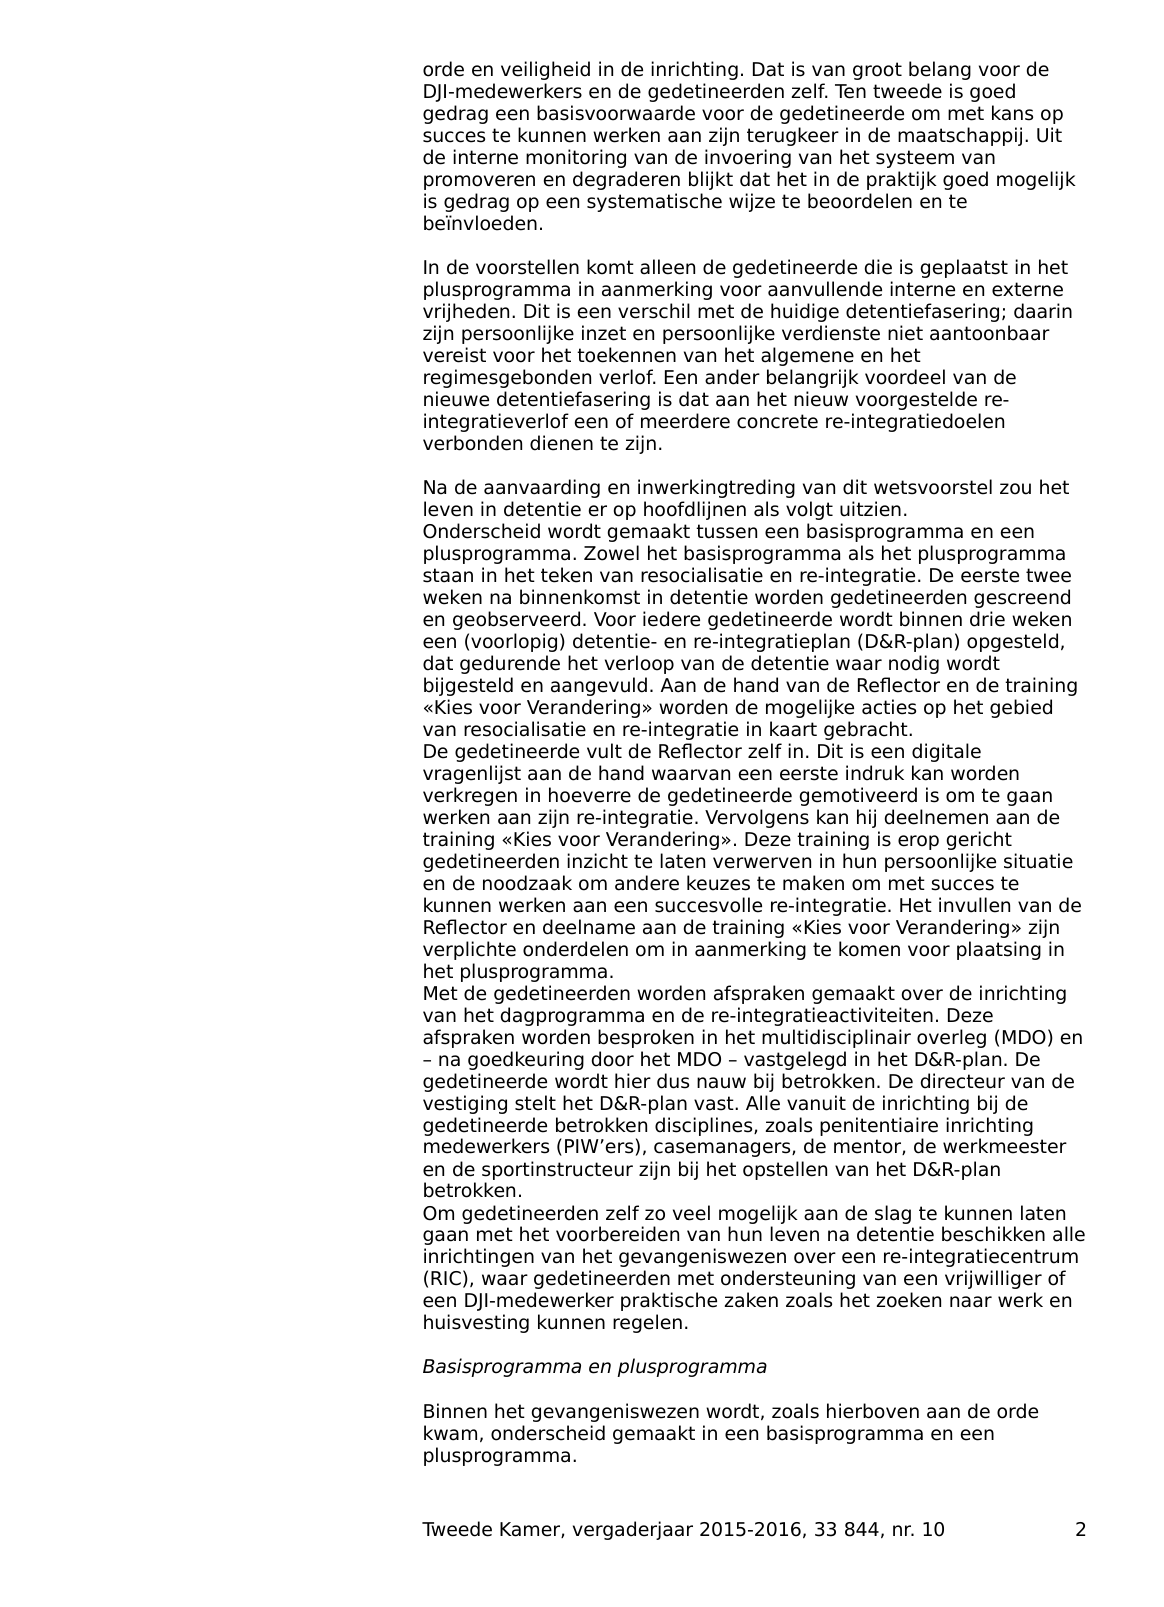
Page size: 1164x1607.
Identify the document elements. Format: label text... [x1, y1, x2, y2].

text In de voorstellen komt alleen de gedetineerde die is geplaatst in het plusprogramma in aanmerking voor aanvullende interne en externe vrijheden. Dit is een verschil met de huidige detentiefasering; daarin zijn persoonlijke inzet en persoonlijke verdienste niet aantoonbaar vereist voor het toekennen van het algemene en het regimesgebonden verlof. Een ander belangrijk voordeel van de nieuwe detentiefasering is dat aan het nieuw voorgestelde re-integratieverlof een of meerdere concrete re-integratiedoelen verbonden dienen te zijn. [422, 257, 1087, 455]
text Binnen het gevangeniswezen wordt, zoals hierboven aan de orde kwam, onderscheid gemaakt in een basisprogramma en een plusprogramma. [422, 1401, 1087, 1467]
text Na de aanvaarding en inwerkingtreding van dit wetsvoorstel zou het leven in detentie er op hoofdlijnen als volgt uitzien. [422, 477, 1087, 521]
text Onderscheid wordt gemaakt tussen een basisprogramma en een plusprogramma. Zowel het basisprogramma als het plusprogramma staan in het teken van resocialisatie en re-integratie. De eerste twee weken na binnenkomst in detentie worden gedetineerden gescreend en geobserveerd. Voor iedere gedetineerde wordt binnen drie weken een (voorlopig) detentie- en re-integratieplan (D&R-plan) opgesteld, dat gedurende het verloop van de detentie waar nodig wordt bijgesteld en aangevuld. Aan de hand van de Reflector en de training «Kies voor Verandering» worden de mogelijke acties op het gebied van resocialisatie en re-integratie in kaart gebracht. [422, 521, 1087, 741]
subtitle Basisprogramma en plusprogramma [422, 1356, 1087, 1378]
text Om gedetineerden zelf zo veel mogelijk aan de slag te kunnen laten gaan met het voorbereiden van hun leven na detentie beschikken alle inrichtingen van het gevangeniswezen over een re-integratiecentrum (RIC), waar gedetineerden met ondersteuning van een vrijwilliger of een DJI-medewerker praktische zaken zoals het zoeken naar werk en huisvesting kunnen regelen. [422, 1202, 1087, 1334]
text orde en veiligheid in de inrichting. Dat is van groot belang voor de DJI-medewerkers en de gedetineerden zelf. Ten tweede is goed gedrag een basisvoorwaarde voor de gedetineerde om met kans op succes te kunnen werken aan zijn terugkeer in de maatschappij. Uit de interne monitoring van de invoering van het systeem van promoveren en degraderen blijkt dat het in de praktijk goed mogelijk is gedrag op een systematische wijze te beoordelen en te beïnvloeden. [422, 59, 1087, 235]
text De gedetineerde vult de Reflector zelf in. Dit is een digitale vragenlijst aan de hand waarvan een eerste indruk kan worden verkregen in hoeverre de gedetineerde gemotiveerd is om te gaan werken aan zijn re-integratie. Vervolgens kan hij deelnemen aan de training «Kies voor Verandering». Deze training is erop gericht gedetineerden inzicht te laten verwerven in hun persoonlijke situatie en de noodzaak om andere keuzes te maken om met succes te kunnen werken aan een succesvolle re-integratie. Het invullen van de Reflector en deelname aan de training «Kies voor Verandering» zijn verplichte onderdelen om in aanmerking te komen voor plaatsing in het plusprogramma. [422, 741, 1087, 983]
text Met de gedetineerden worden afspraken gemaakt over de inrichting van het dagprogramma en de re-integratieactiviteiten. Deze afspraken worden besproken in het multidisciplinair overleg (MDO) en – na goedkeuring door het MDO – vastgelegd in het D&R-plan. De gedetineerde wordt hier dus nauw bij betrokken. De directeur van de vestiging stelt het D&R-plan vast. Alle vanuit de inrichting bij de gedetineerde betrokken disciplines, zoals penitentiaire inrichting medewerkers (PIW’ers), casemanagers, de mentor, de werkmeester en de sportinstructeur zijn bij het opstellen van het D&R-plan betrokken. [422, 983, 1087, 1202]
